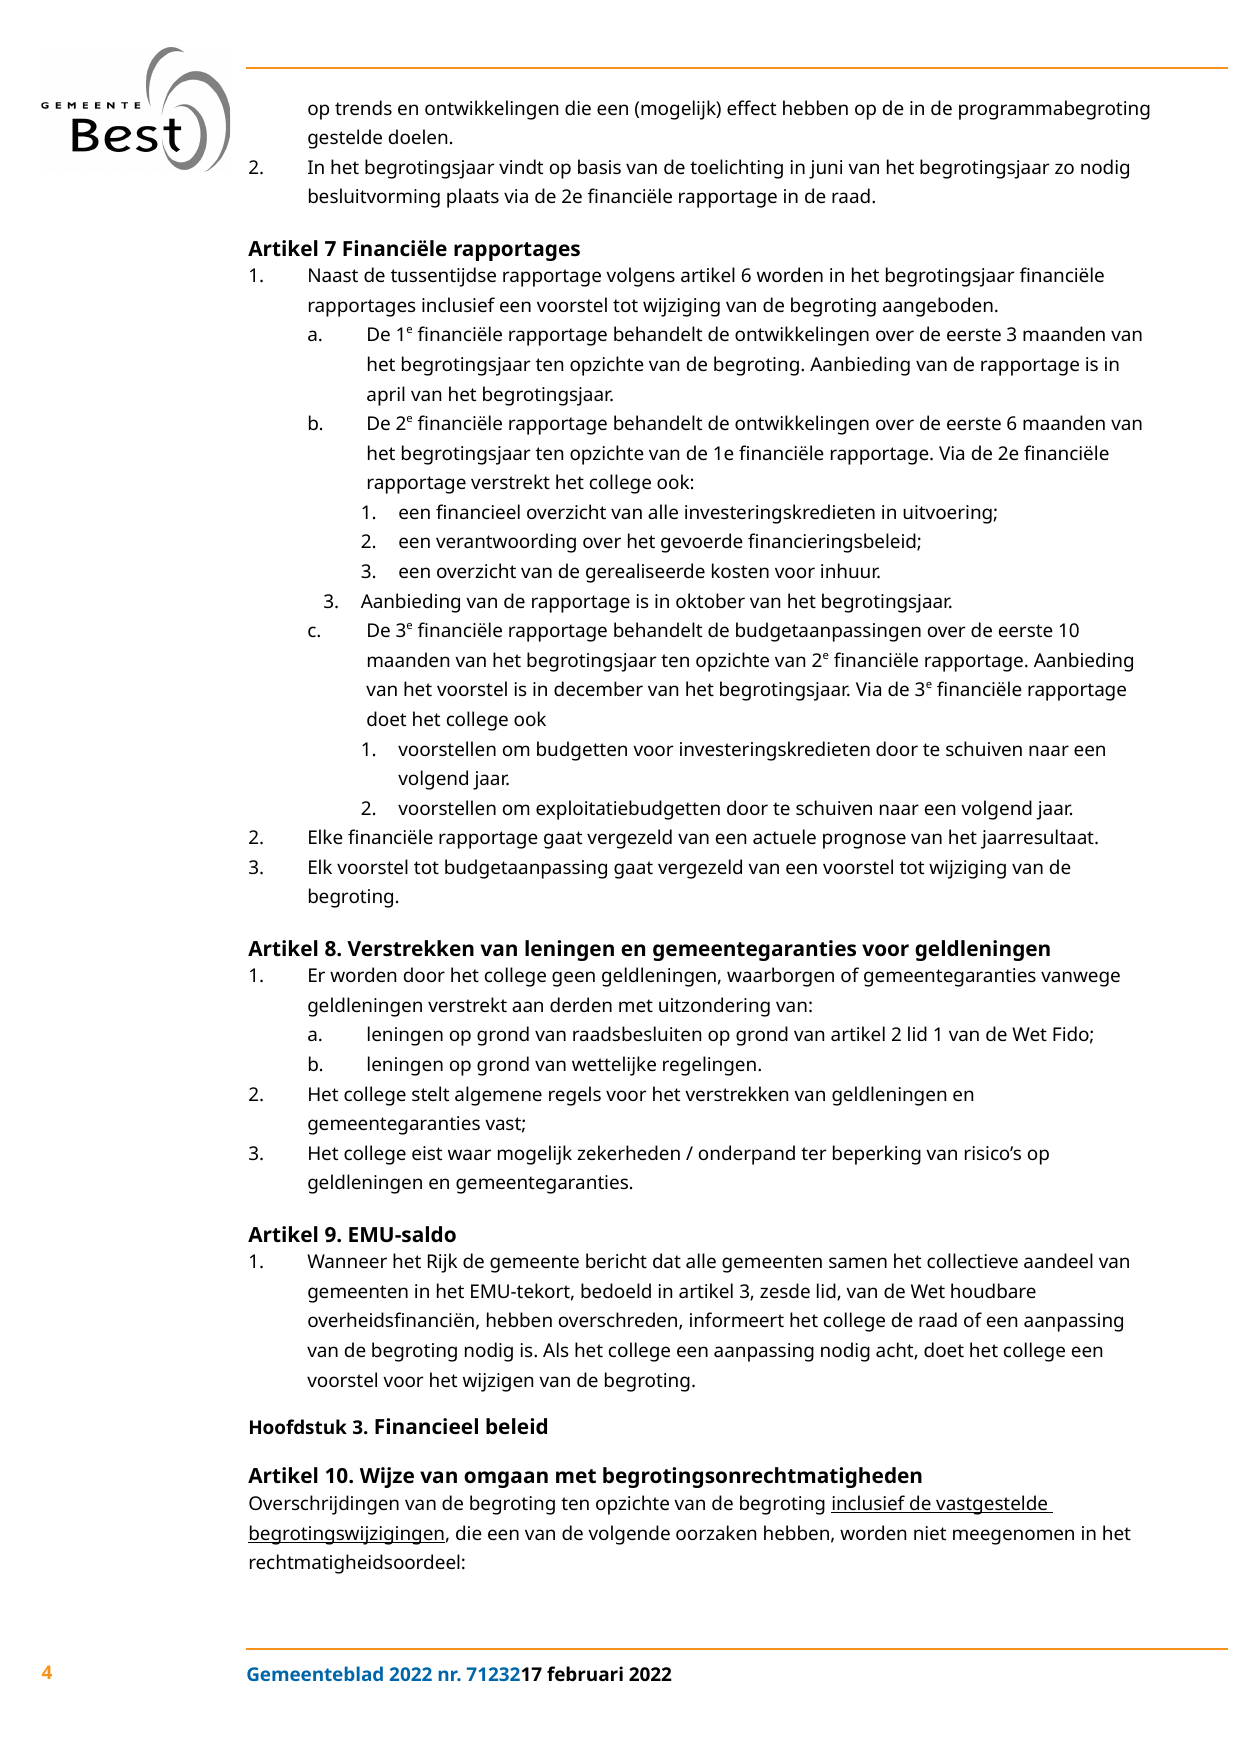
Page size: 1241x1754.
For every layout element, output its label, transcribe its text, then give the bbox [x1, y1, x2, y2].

list op trends en ontwikkelingen die een (mogelijk) effect hebben op de in de programmabegroting gestelde doelen. [248, 95, 1152, 150]
list voorstellen om budgetten voor investeringskredieten door te schuiven naar een volgend jaar. [361, 736, 1152, 791]
picture [41, 47, 231, 172]
list Elk voorstel tot budgetaanpassing gaat vergezeld van een voorstel tot wijziging van de begroting. [248, 854, 1152, 909]
list Naast de tussentijdse rapportage volgens artikel 6 worden in het begrotingsjaar financiële rapportages inclusief een voorstel tot wijziging van de begroting aangeboden. [248, 262, 1152, 318]
list leningen op grond van raadsbesluiten op grond van artikel 2 lid 1 van de Wet Fido; [307, 1022, 1152, 1047]
list een overzicht van de gerealiseerde kosten voor inhuur. [361, 558, 1152, 584]
list Elke financiële rapportage gaat vergezeld van een actuele prognose van het jaarresultaat. [248, 824, 1152, 850]
list Aanbieding van de rapportage is in oktober van het begrotingsjaar. [323, 588, 1152, 613]
list Er worden door het college geen geldleningen, waarborgen of gemeentegaranties vanwege geldleningen verstrekt aan derden met uitzondering van: [248, 962, 1152, 1018]
text Artikel 10. Wijze van omgaan met begrotingsonrechtmatigheden [248, 1462, 1152, 1490]
text Artikel 7 Financiële rapportages [248, 234, 1152, 262]
list In het begrotingsjaar vindt op basis van de toelichting in juni van het begrotingsjaar zo nodig besluitvorming plaats via de 2e financiële rapportage in de raad. [248, 154, 1152, 209]
list De 1e financiële rapportage behandelt de ontwikkelingen over de eerste 3 maanden van het begrotingsjaar ten opzichte van de begroting. Aanbieding van de rapportage is in april van het begrotingsjaar. [307, 322, 1152, 406]
list een financieel overzicht van alle investeringskredieten in uitvoering; [361, 499, 1152, 525]
list Het college stelt algemene regels voor het verstrekken van geldleningen en gemeentegaranties vast; [248, 1081, 1152, 1136]
list De 3e financiële rapportage behandelt de budgetaanpassingen over de eerste 10 maanden van het begrotingsjaar ten opzichte van 2e financiële rapportage. Aanbieding van het voorstel is in december van het begrotingsjaar. Via de 3e financiële rapportage doet het college ook [307, 617, 1152, 732]
text Overschrijdingen van de begroting ten opzichte van de begroting inclusief de vastgestelde begrotingswijzigingen, die een van de volgende oorzaken hebben, worden niet meegenomen in het rechtmatigheidsoordeel: [248, 1490, 1152, 1575]
text Artikel 8. Verstrekken van leningen en gemeentegaranties voor geldleningen [248, 934, 1152, 962]
list leningen op grond van wettelijke regelingen. [307, 1051, 1152, 1077]
text Artikel 9. EMU-saldo [248, 1220, 1152, 1248]
list een verantwoording over het gevoerde financieringsbeleid; [361, 529, 1152, 554]
list voorstellen om exploitatiebudgetten door te schuiven naar een volgend jaar. [361, 795, 1152, 821]
list De 2e financiële rapportage behandelt de ontwikkelingen over de eerste 6 maanden van het begrotingsjaar ten opzichte van de 1e financiële rapportage. Via de 2e financiële rapportage verstrekt het college ook: [307, 410, 1152, 495]
list Het college eist waar mogelijk zekerheden / onderpand ter beperking van risico’s op geldleningen en gemeentegaranties. [248, 1140, 1152, 1195]
text Hoofdstuk 3. Financieel beleid [248, 1412, 1152, 1441]
list Wanneer het Rijk de gemeente bericht dat alle gemeenten samen het collectieve aandeel van gemeenten in het EMU-tekort, bedoeld in artikel 3, zesde lid, van de Wet houdbare overheidsfinanciën, hebben overschreden, informeert het college de raad of een aanpassing van de begroting nodig is. Als het college een aanpassing nodig acht, doet het college een voorstel voor het wijzigen van de begroting. [248, 1248, 1152, 1392]
